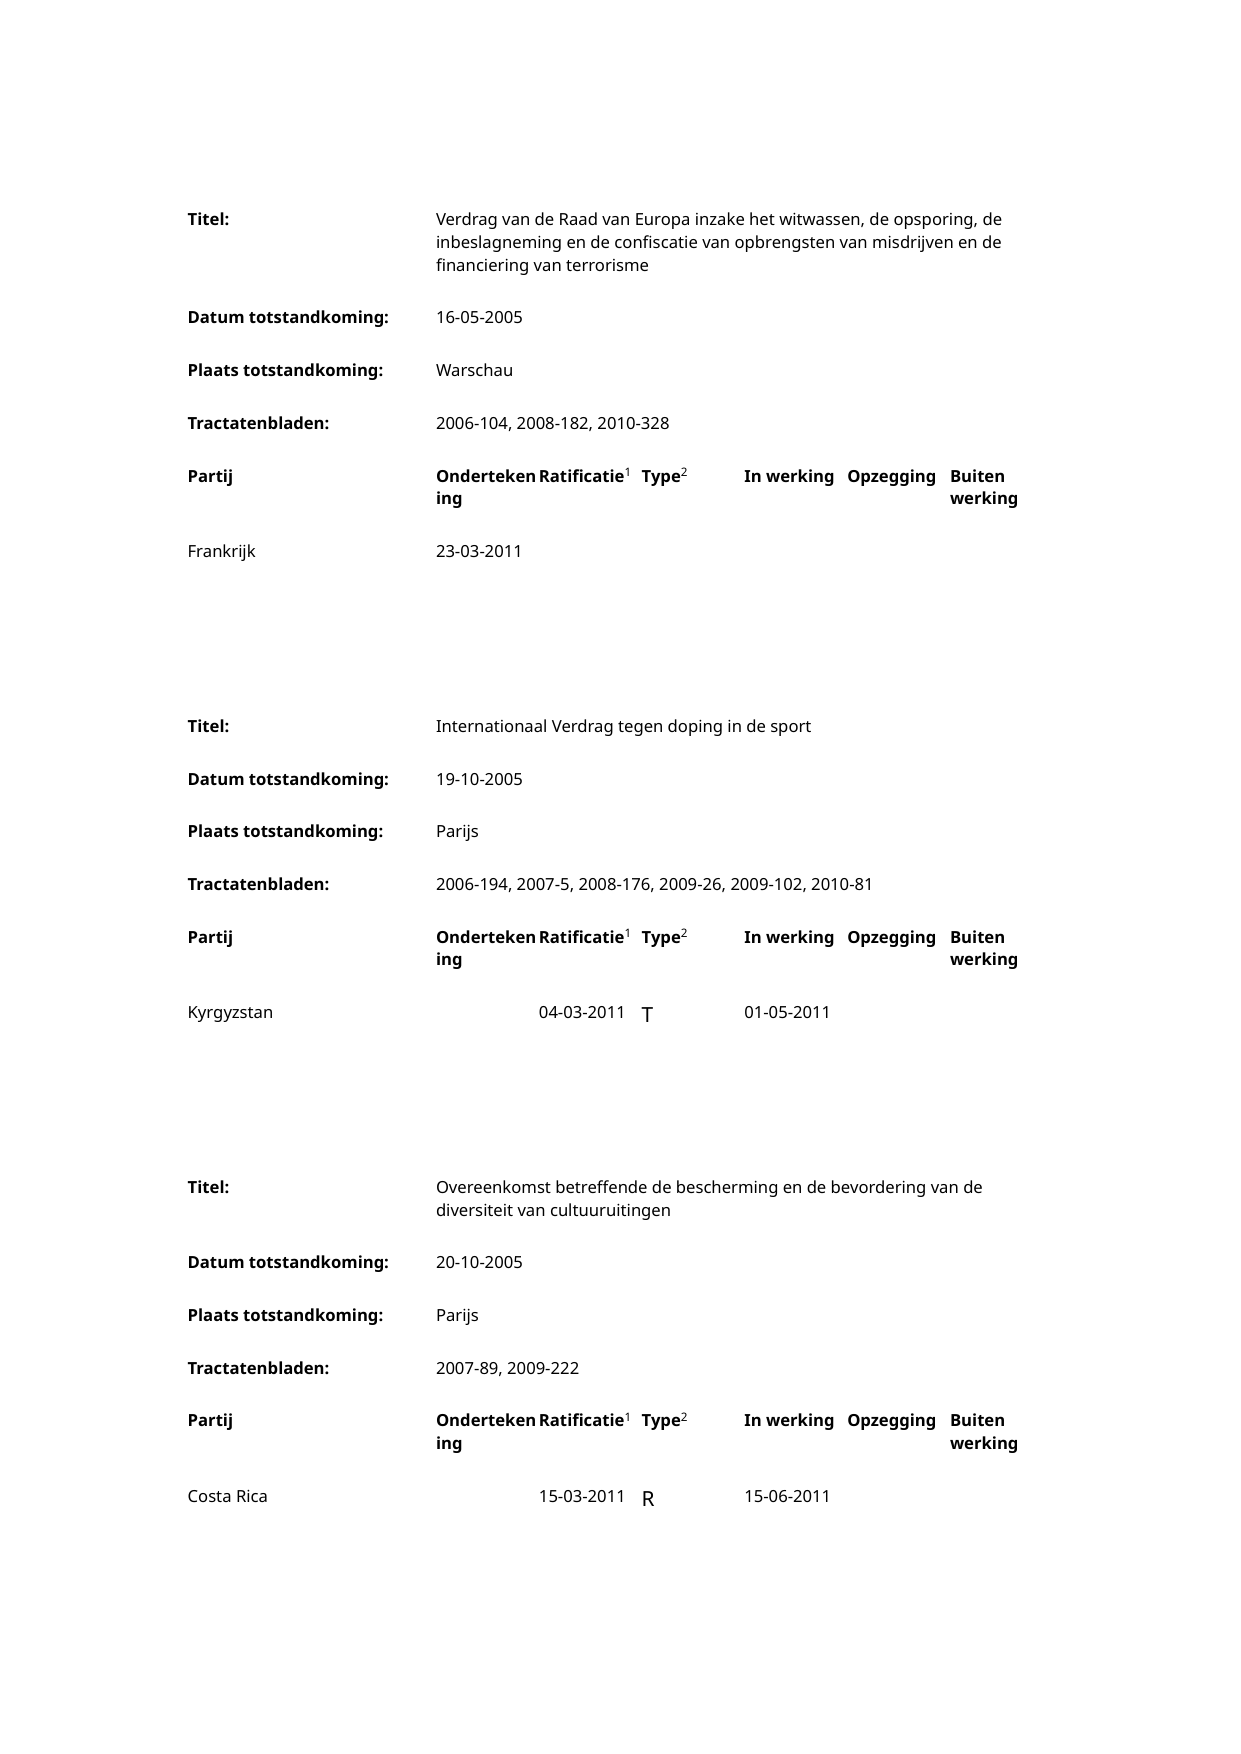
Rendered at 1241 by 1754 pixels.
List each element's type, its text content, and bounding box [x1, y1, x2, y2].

table_cell [436, 1484, 539, 1543]
table_cell Opzegging [847, 464, 950, 539]
table_cell 2007-89, 2009-222 [436, 1356, 1053, 1409]
table_cell [641, 540, 744, 598]
table_cell In werking [744, 925, 847, 1001]
table_cell Partij [188, 464, 436, 539]
table_cell Ratificatie1 [539, 464, 641, 539]
table_cell Costa Rica [188, 1484, 436, 1543]
table_header Overeenkomst betreffende de bescherming en de bevordering van de diversiteit van cultuuruitingen [436, 1175, 1053, 1251]
table_header Titel: [188, 1175, 436, 1251]
table_cell [950, 1001, 1053, 1059]
table_cell Ondertekening [436, 925, 539, 1001]
table_cell Datum totstandkoming: [188, 306, 436, 359]
table_cell Warschau [436, 359, 1053, 411]
table_cell Opzegging [847, 925, 950, 1001]
table_cell Ratificatie1 [539, 925, 641, 1001]
table_cell Partij [188, 925, 436, 1001]
table_cell Frankrijk [188, 540, 436, 598]
table_cell 15-06-2011 [744, 1484, 847, 1543]
table_cell 01-05-2011 [744, 1001, 847, 1059]
table_cell Parijs [436, 820, 1053, 872]
table_cell [950, 1484, 1053, 1543]
table_cell Ondertekening [436, 1409, 539, 1484]
table_cell 04-03-2011 [539, 1001, 641, 1059]
table_cell 2006-194, 2007-5, 2008-176, 2009-26, 2009-102, 2010-81 [436, 873, 1053, 925]
table_cell [847, 1484, 950, 1543]
table_cell 16-05-2005 [436, 306, 1053, 359]
table_cell Tractatenbladen: [188, 411, 436, 464]
table_cell Datum totstandkoming: [188, 767, 436, 820]
table_cell 15-03-2011 [539, 1484, 641, 1543]
table_cell Plaats totstandkoming: [188, 359, 436, 411]
table_header Verdrag van de Raad van Europa inzake het witwassen, de opsporing, de inbeslagneming en de confiscatie van opbrengsten van misdrijven en de financiering van terrorisme [436, 208, 1053, 306]
table_cell Kyrgyzstan [188, 1001, 436, 1059]
table_cell Datum totstandkoming: [188, 1251, 436, 1303]
table_cell Buiten werking [950, 925, 1053, 1001]
table_cell R [641, 1484, 744, 1543]
table_cell Tractatenbladen: [188, 873, 436, 925]
table_cell [436, 1001, 539, 1059]
table_header Titel: [188, 714, 436, 767]
table_header Internationaal Verdrag tegen doping in de sport [436, 714, 1053, 767]
table_cell T [641, 1001, 744, 1059]
table_cell In werking [744, 1409, 847, 1484]
table_cell Plaats totstandkoming: [188, 1304, 436, 1356]
table_cell [847, 540, 950, 598]
table_cell 20-10-2005 [436, 1251, 1053, 1303]
table_cell [847, 1001, 950, 1059]
table_header Titel: [188, 208, 436, 306]
table_cell Partij [188, 1409, 436, 1484]
table_cell [950, 540, 1053, 598]
table_cell Parijs [436, 1304, 1053, 1356]
table_cell Type2 [641, 464, 744, 539]
table_cell Opzegging [847, 1409, 950, 1484]
table_cell Plaats totstandkoming: [188, 820, 436, 872]
table_cell 19-10-2005 [436, 767, 1053, 820]
table_cell [539, 540, 641, 598]
table_cell Type2 [641, 1409, 744, 1484]
table_cell Tractatenbladen: [188, 1356, 436, 1409]
table_cell 23-03-2011 [436, 540, 539, 598]
table_cell [744, 540, 847, 598]
table_cell 2006-104, 2008-182, 2010-328 [436, 411, 1053, 464]
table_cell Ratificatie1 [539, 1409, 641, 1484]
table_cell Type2 [641, 925, 744, 1001]
table_cell In werking [744, 464, 847, 539]
table_cell Buiten werking [950, 1409, 1053, 1484]
table_cell Buiten werking [950, 464, 1053, 539]
table_cell Ondertekening [436, 464, 539, 539]
